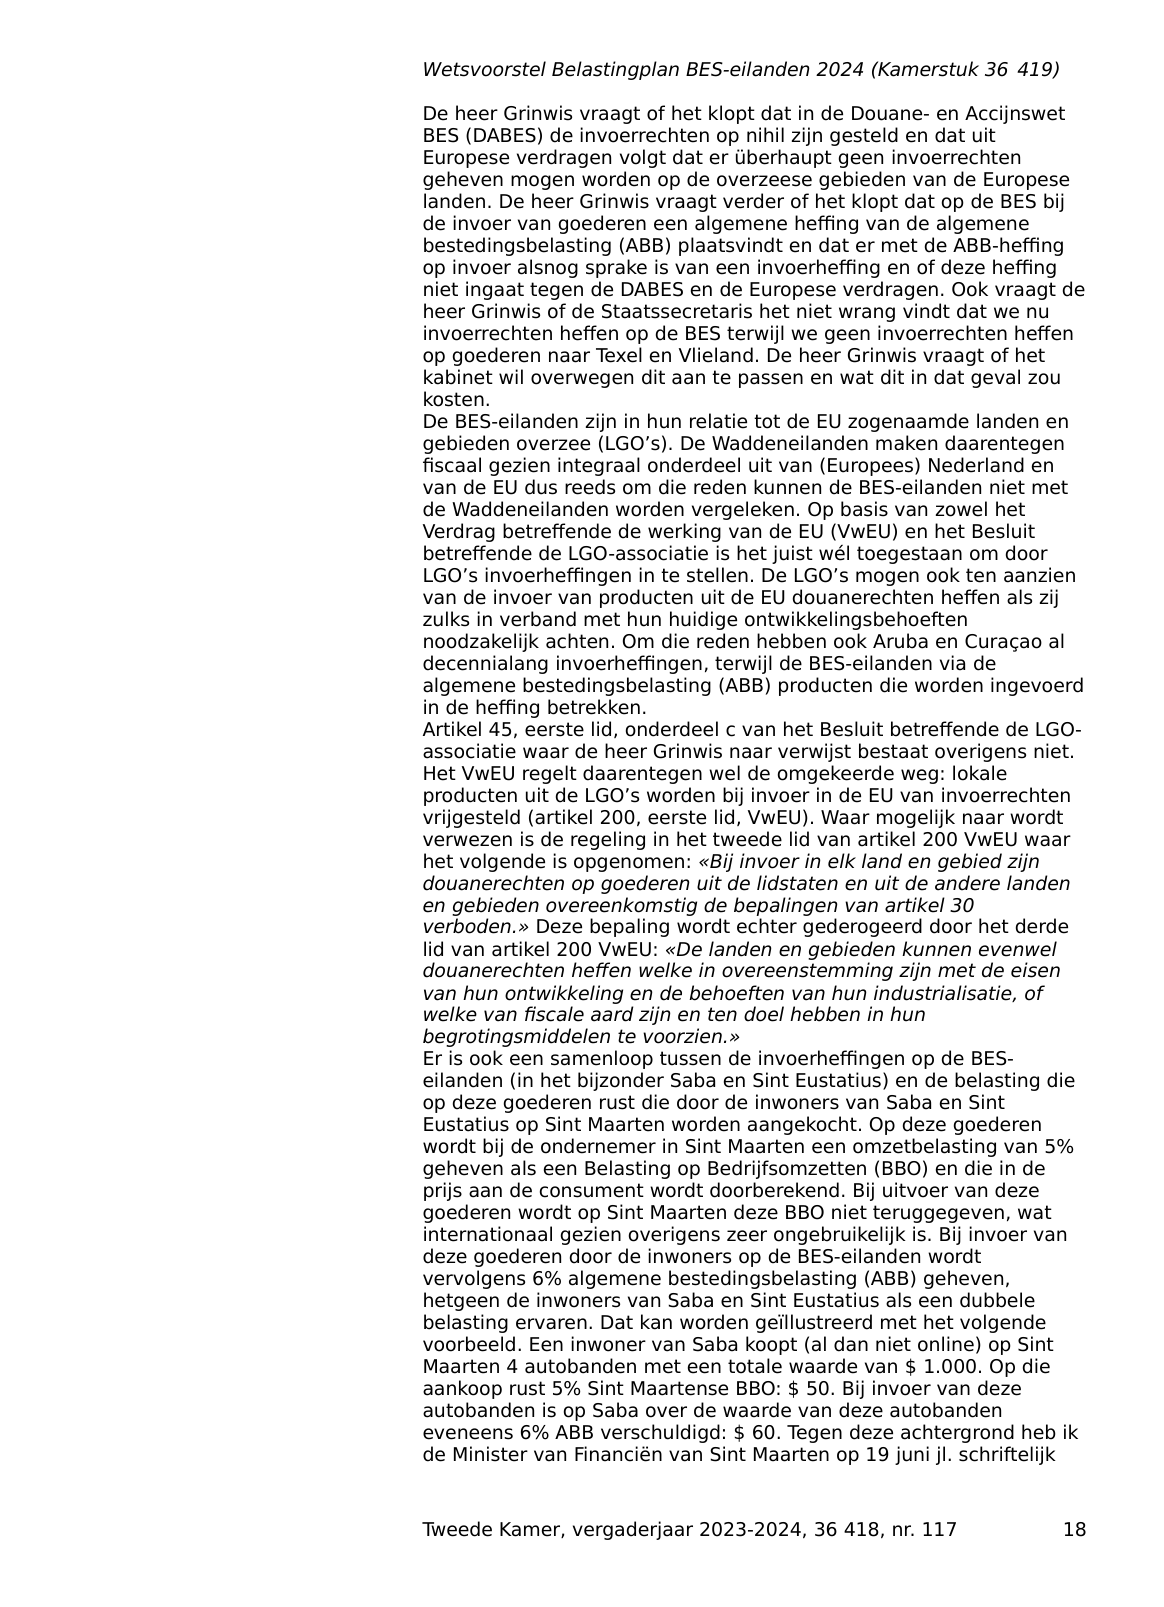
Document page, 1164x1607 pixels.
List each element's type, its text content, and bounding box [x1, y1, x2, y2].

subtitle Wetsvoorstel Belastingplan BES-eilanden 2024 (Kamerstuk 36 419) [422, 59, 1087, 81]
text De BES-eilanden zijn in hun relatie tot de EU zogenaamde landen en gebieden overzee (LGO’s). De Waddeneilanden maken daarentegen fiscaal gezien integraal onderdeel uit van (Europees) Nederland en van de EU dus reeds om die reden kunnen de BES-eilanden niet met de Waddeneilanden worden vergeleken. Op basis van zowel het Verdrag betreffende de werking van de EU (VwEU) en het Besluit betreffende de LGO-associatie is het juist wél toegestaan om door LGO’s invoerheffingen in te stellen. De LGO’s mogen ook ten aanzien van de invoer van producten uit de EU douanerechten heffen als zij zulks in verband met hun huidige ontwikkelingsbehoeften noodzakelijk achten. Om die reden hebben ook Aruba en Curaçao al decennialang invoerheffingen, terwijl de BES-eilanden via de algemene bestedingsbelasting (ABB) producten die worden ingevoerd in de heffing betrekken. [422, 411, 1087, 719]
text Artikel 45, eerste lid, onderdeel c van het Besluit betreffende de LGO-associatie waar de heer Grinwis naar verwijst bestaat overigens niet. Het VwEU regelt daarentegen wel de omgekeerde weg: lokale producten uit de LGO’s worden bij invoer in de EU van invoerrechten vrijgesteld (artikel 200, eerste lid, VwEU). Waar mogelijk naar wordt verwezen is de regeling in het tweede lid van artikel 200 VwEU waar het volgende is opgenomen: «Bij invoer in elk land en gebied zijn douanerechten op goederen uit de lidstaten en uit de andere landen en gebieden overeenkomstig de bepalingen van artikel 30 verboden.» Deze bepaling wordt echter gederogeerd door het derde lid van artikel 200 VwEU: «De landen en gebieden kunnen evenwel douanerechten heffen welke in overeenstemming zijn met de eisen van hun ontwikkeling en de behoeften van hun industrialisatie, of welke van ﬁscale aard zijn en ten doel hebben in hun begrotingsmiddelen te voorzien.» [422, 719, 1087, 1048]
text De heer Grinwis vraagt of het klopt dat in de Douane- en Accijnswet BES (DABES) de invoerrechten op nihil zijn gesteld en dat uit Europese verdragen volgt dat er überhaupt geen invoerrechten geheven mogen worden op de overzeese gebieden van de Europese landen. De heer Grinwis vraagt verder of het klopt dat op de BES bij de invoer van goederen een algemene heffing van de algemene bestedingsbelasting (ABB) plaatsvindt en dat er met de ABB-heffing op invoer alsnog sprake is van een invoerheffing en of deze heffing niet ingaat tegen de DABES en de Europese verdragen. Ook vraagt de heer Grinwis of de Staatssecretaris het niet wrang vindt dat we nu invoerrechten heffen op de BES terwijl we geen invoerrechten heffen op goederen naar Texel en Vlieland. De heer Grinwis vraagt of het kabinet wil overwegen dit aan te passen en wat dit in dat geval zou kosten. [422, 103, 1087, 411]
text Er is ook een samenloop tussen de invoerheffingen op de BES-eilanden (in het bijzonder Saba en Sint Eustatius) en de belasting die op deze goederen rust die door de inwoners van Saba en Sint Eustatius op Sint Maarten worden aangekocht. Op deze goederen wordt bij de ondernemer in Sint Maarten een omzetbelasting van 5% geheven als een Belasting op Bedrijfsomzetten (BBO) en die in de prijs aan de consument wordt doorberekend. Bij uitvoer van deze goederen wordt op Sint Maarten deze BBO niet teruggegeven, wat internationaal gezien overigens zeer ongebruikelijk is. Bij invoer van deze goederen door de inwoners op de BES-eilanden wordt vervolgens 6% algemene bestedingsbelasting (ABB) geheven, hetgeen de inwoners van Saba en Sint Eustatius als een dubbele belasting ervaren. Dat kan worden geïllustreerd met het volgende voorbeeld. Een inwoner van Saba koopt (al dan niet online) op Sint Maarten 4 autobanden met een totale waarde van $ 1.000. Op die aankoop rust 5% Sint Maartense BBO: $ 50. Bij invoer van deze autobanden is op Saba over de waarde van deze autobanden eveneens 6% ABB verschuldigd: $ 60. Tegen deze achtergrond heb ik de Minister van Financiën van Sint Maarten op 19 juni jl. schriftelijk [422, 1048, 1087, 1466]
